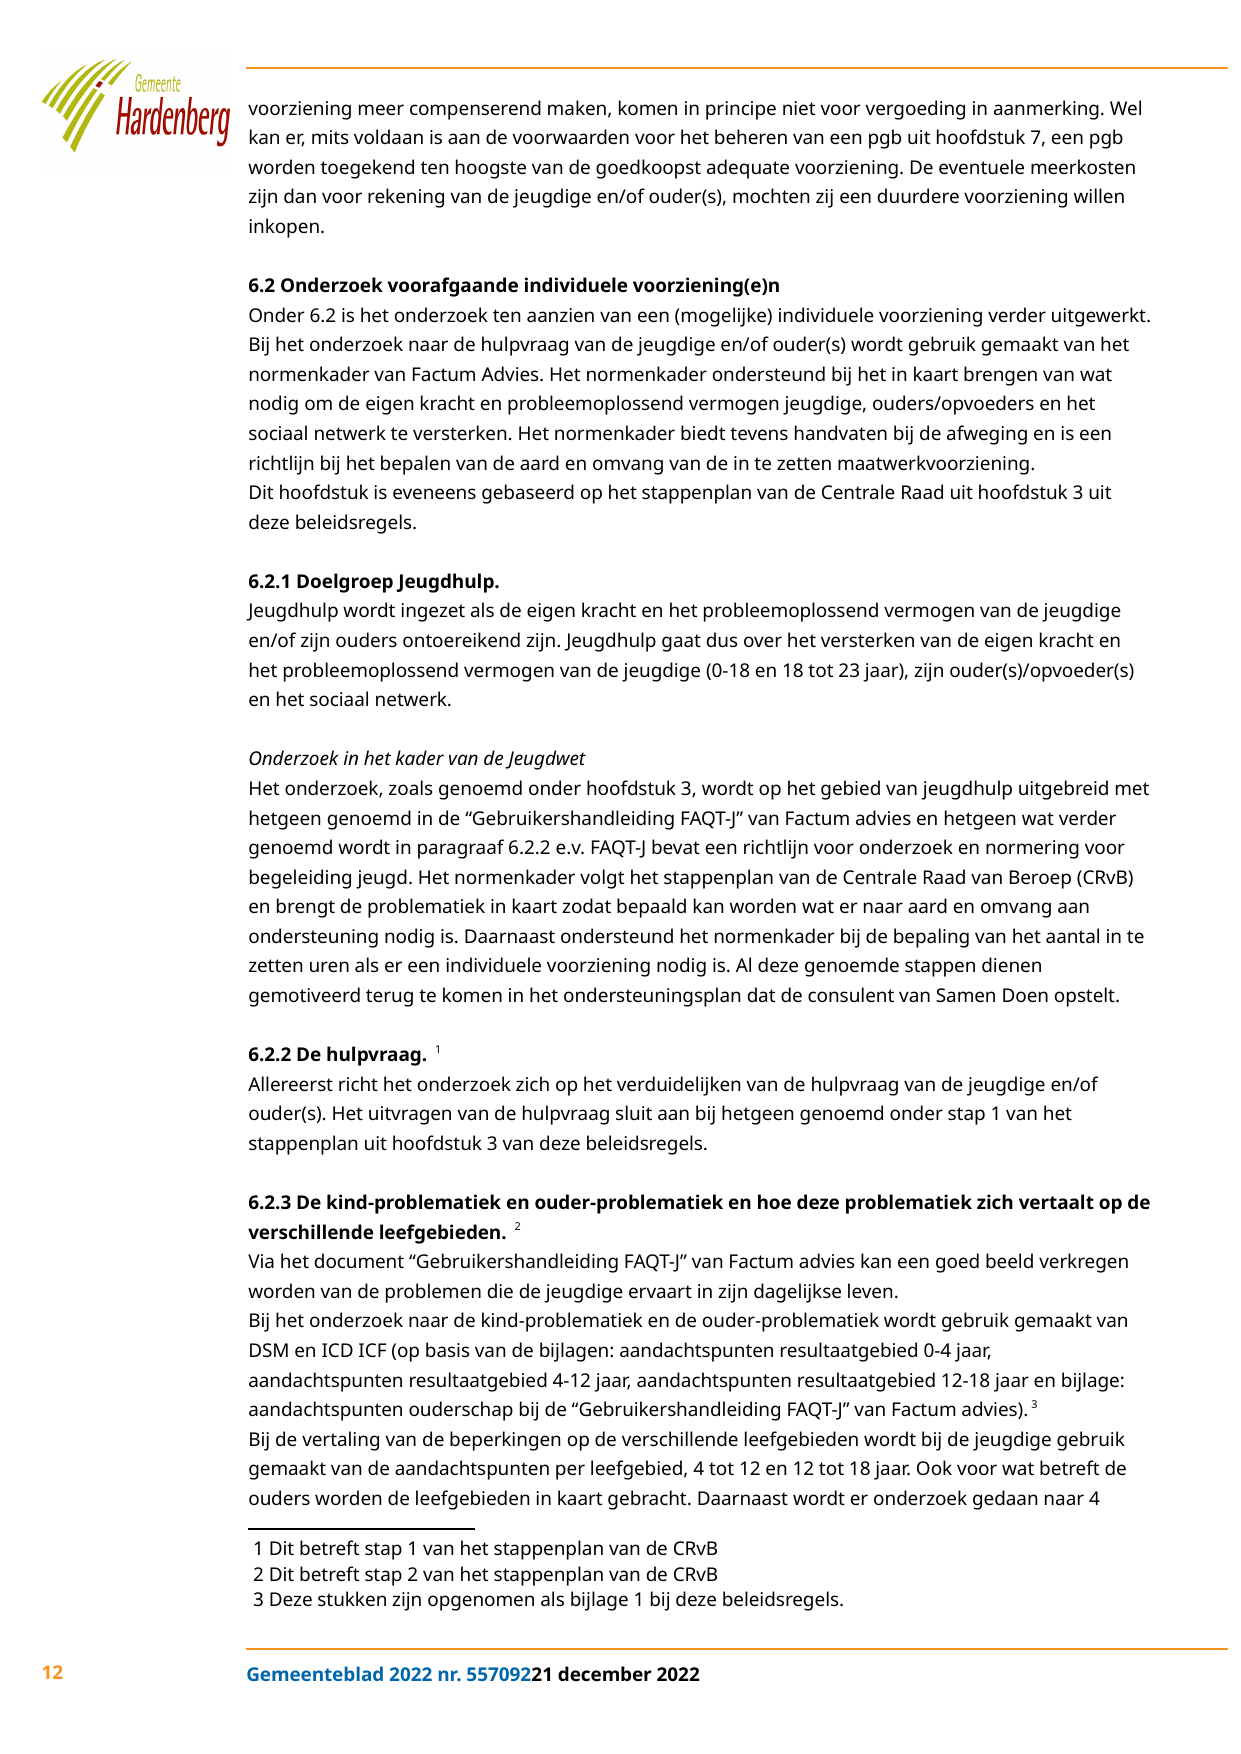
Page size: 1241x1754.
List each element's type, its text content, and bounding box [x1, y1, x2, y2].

picture [41, 47, 231, 172]
text 6.2.3 De kind-problematiek en ouder-problematiek en hoe deze problematiek zich vertaalt op de verschillende leefgebieden. [248, 1189, 1152, 1245]
text Via het document “Gebruikershandleiding FAQT-J” van Factum advies kan een goed beeld verkregen worden van de problemen die de jeugdige ervaart in zijn dagelijkse leven. [248, 1248, 1152, 1304]
text Onder 6.2 is het onderzoek ten aanzien van een (mogelijke) individuele voorziening verder uitgewerkt. Bij het onderzoek naar de hulpvraag van de jeugdige en/of ouder(s) wordt gebruik gemaakt van het normenkader van Factum Advies. Het normenkader ondersteund bij het in kaart brengen van wat nodig om de eigen kracht en probleemoplossend vermogen jeugdige, ouders/opvoeders en het sociaal netwerk te versterken. Het normenkader biedt tevens handvaten bij de afweging en is een richtlijn bij het bepalen van de aard en omvang van de in te zetten maatwerkvoorziening. [248, 302, 1152, 476]
text 6.2 Onderzoek voorafgaande individuele voorziening(e)n [248, 272, 1152, 298]
text Bij het onderzoek naar de kind-problematiek en de ouder-problematiek wordt gebruik gemaakt van DSM en ICD ICF (op basis van de bijlagen: aandachtspunten resultaatgebied 0-4 jaar, aandachtspunten resultaatgebied 4-12 jaar, aandachtspunten resultaatgebied 12-18 jaar en bijlage: aandachtspunten ouderschap bij de “Gebruikershandleiding FAQT-J” van Factum advies). [248, 1308, 1152, 1422]
text 6.2.2 De hulpvraag. [248, 1041, 1152, 1067]
text Deze stukken zijn opgenomen als bijlage 1 bij deze beleidsregels. [248, 1586, 1152, 1612]
text Dit hoofdstuk is eveneens gebaseerd op het stappenplan van de Centrale Raad uit hoofdstuk 3 uit deze beleidsregels. [248, 479, 1152, 535]
text Het onderzoek, zoals genoemd onder hoofdstuk 3, wordt op het gebied van jeugdhulp uitgebreid met hetgeen genoemd in de “Gebruikershandleiding FAQT-J” van Factum advies en hetgeen wat verder genoemd wordt in paragraaf 6.2.2 e.v. FAQT-J bevat een richtlijn voor onderzoek en normering voor begeleiding jeugd. Het normenkader volgt het stappenplan van de Centrale Raad van Beroep (CRvB) en brengt de problematiek in kaart zodat bepaald kan worden wat er naar aard en omvang aan ondersteuning nodig is. Daarnaast ondersteund het normenkader bij de bepaling van het aantal in te zetten uren als er een individuele voorziening nodig is. Al deze genoemde stappen dienen gemotiveerd terug te komen in het ondersteuningsplan dat de consulent van Samen Doen opstelt. [248, 775, 1152, 1008]
text Allereerst richt het onderzoek zich op het verduidelijken van de hulpvraag van de jeugdige en/of ouder(s). Het uitvragen van de hulpvraag sluit aan bij hetgeen genoemd onder stap 1 van het stappenplan uit hoofdstuk 3 van deze beleidsregels. [248, 1071, 1152, 1156]
text Dit betreft stap 1 van het stappenplan van de CRvB [248, 1535, 1152, 1561]
text Onderzoek in het kader van de Jeugdwet [248, 746, 1152, 771]
text 6.2.1 Doelgroep Jeugdhulp. [248, 568, 1152, 594]
text Dit betreft stap 2 van het stappenplan van de CRvB [248, 1561, 1152, 1586]
text Jeugdhulp wordt ingezet als de eigen kracht en het probleemoplossend vermogen van de jeugdige en/of zijn ouders ontoereikend zijn. Jeugdhulp gaat dus over het versterken van de eigen kracht en het probleemoplossend vermogen van de jeugdige (0-18 en 18 tot 23 jaar), zijn ouder(s)/opvoeder(s) en het sociaal netwerk. [248, 598, 1152, 712]
text voorziening meer compenserend maken, komen in principe niet voor vergoeding in aanmerking. Wel kan er, mits voldaan is aan de voorwaarden voor het beheren van een pgb uit hoofdstuk 7, een pgb worden toegekend ten hoogste van de goedkoopst adequate voorziening. De eventuele meerkosten zijn dan voor rekening van de jeugdige en/of ouder(s), mochten zij een duurdere voorziening willen inkopen. [248, 95, 1152, 239]
text Bij de vertaling van de beperkingen op de verschillende leefgebieden wordt bij de jeugdige gebruik gemaakt van de aandachtspunten per leefgebied, 4 tot 12 en 12 tot 18 jaar. Ook voor wat betreft de ouders worden de leefgebieden in kaart gebracht. Daarnaast wordt er onderzoek gedaan naar 4 [248, 1426, 1152, 1511]
